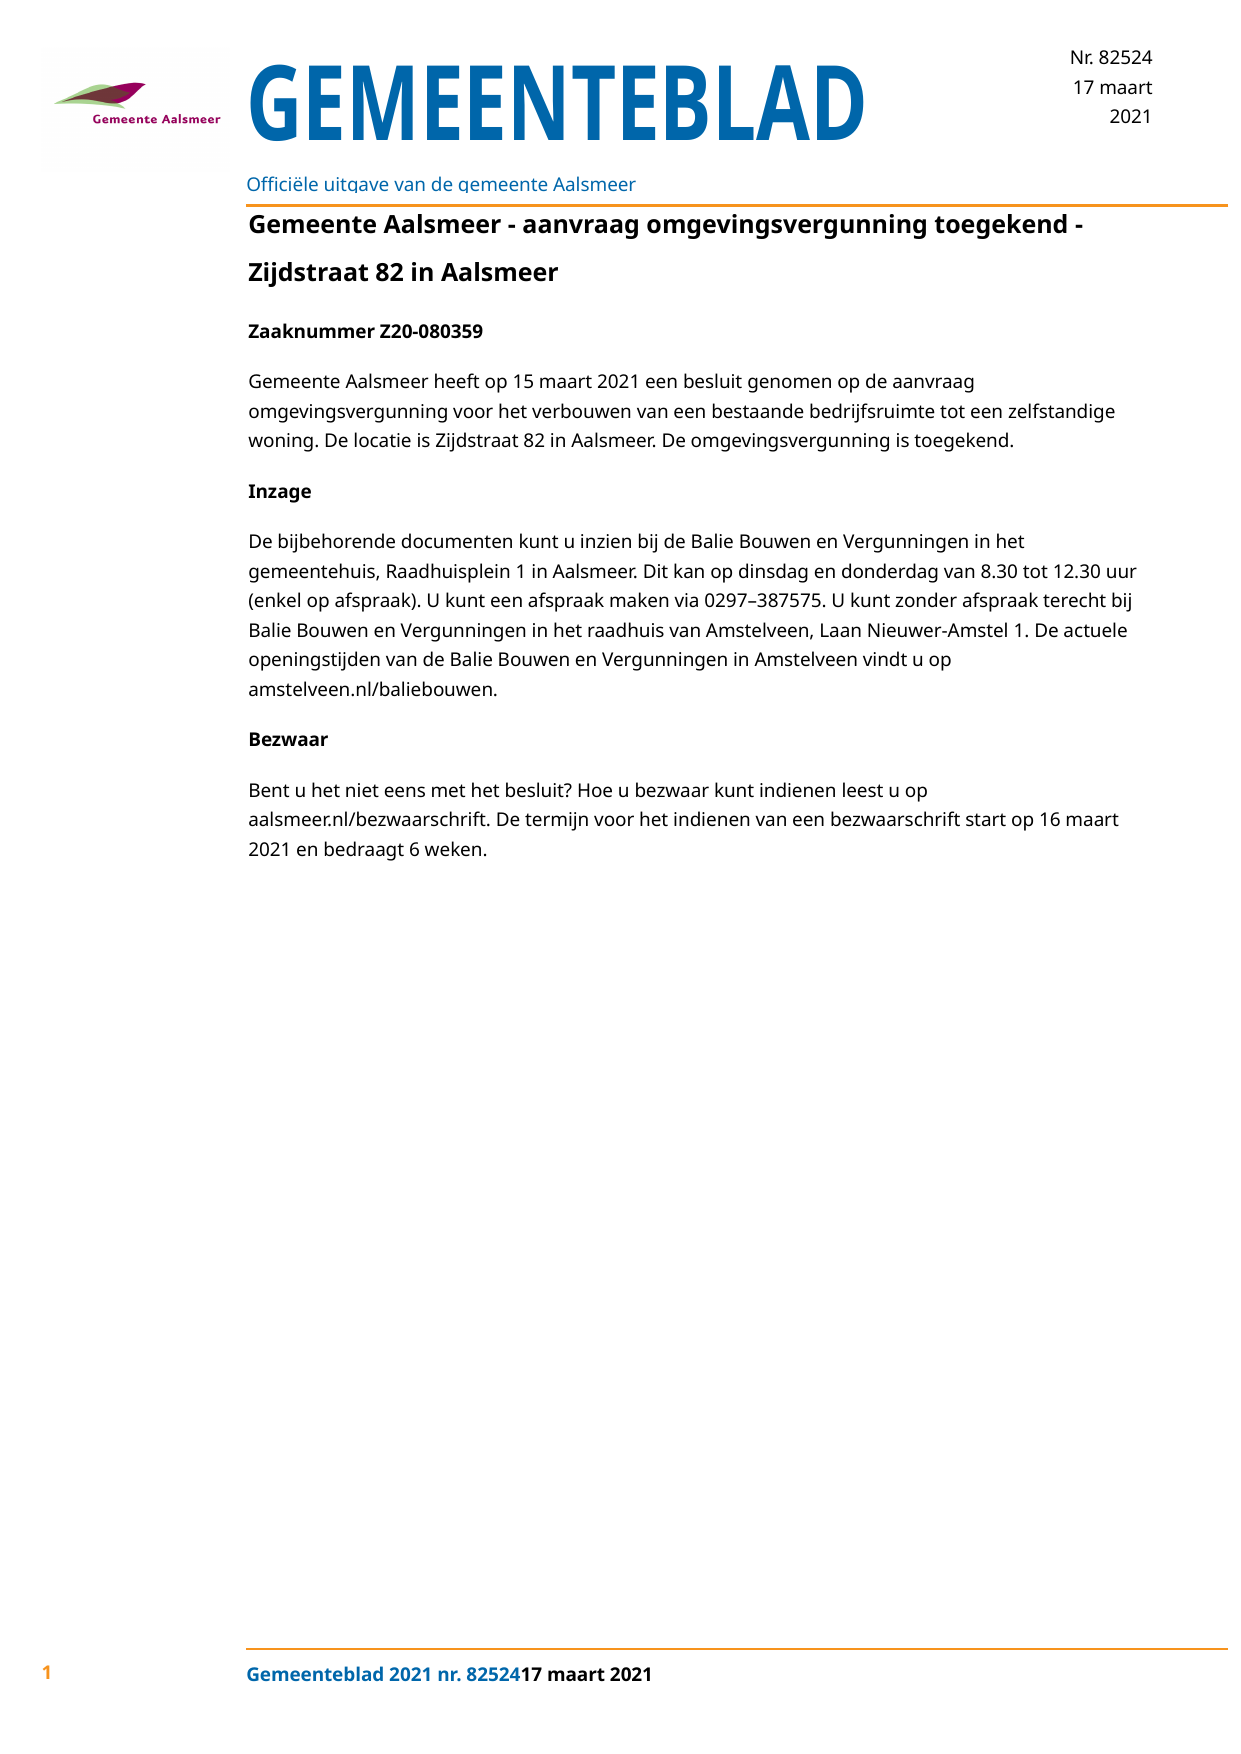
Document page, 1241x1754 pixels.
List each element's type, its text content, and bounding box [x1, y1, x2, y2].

text Gemeente Aalsmeer - aanvraag omgevingsvergunning toegekend - Zijdstraat 82 in Aalsmeer [248, 207, 1152, 288]
picture [41, 47, 231, 172]
text Inzage [248, 478, 1152, 504]
text De bijbehorende documenten kunt u inzien bij de Balie Bouwen en Vergunningen in het gemeentehuis, Raadhuisplein 1 in Aalsmeer. Dit kan op dinsdag en donderdag van 8.30 tot 12.30 uur (enkel op afspraak). U kunt een afspraak maken via 0297–387575. U kunt zonder afspraak terecht bij Balie Bouwen en Vergunningen in het raadhuis van Amstelveen, Laan Nieuwer-Amstel 1. De actuele openingstijden van de Balie Bouwen en Vergunningen in Amstelveen vindt u op amstelveen.nl/baliebouwen. [248, 528, 1152, 702]
text Bent u het niet eens met het besluit? Hoe u bezwaar kunt indienen leest u op aalsmeer.nl/bezwaarschrift. De termijn voor het indienen van een bezwaarschrift start op 16 maart 2021 en bedraagt 6 weken. [248, 777, 1152, 862]
text Zaaknummer Z20-080359 [248, 318, 1152, 344]
text Bezwaar [248, 727, 1152, 752]
text Gemeente Aalsmeer heeft op 15 maart 2021 een besluit genomen op de aanvraag omgevingsvergunning voor het verbouwen van een bestaande bedrijfsruimte tot een zelfstandige woning. De locatie is Zijdstraat 82 in Aalsmeer. De omgevingsvergunning is toegekend. [248, 368, 1152, 453]
